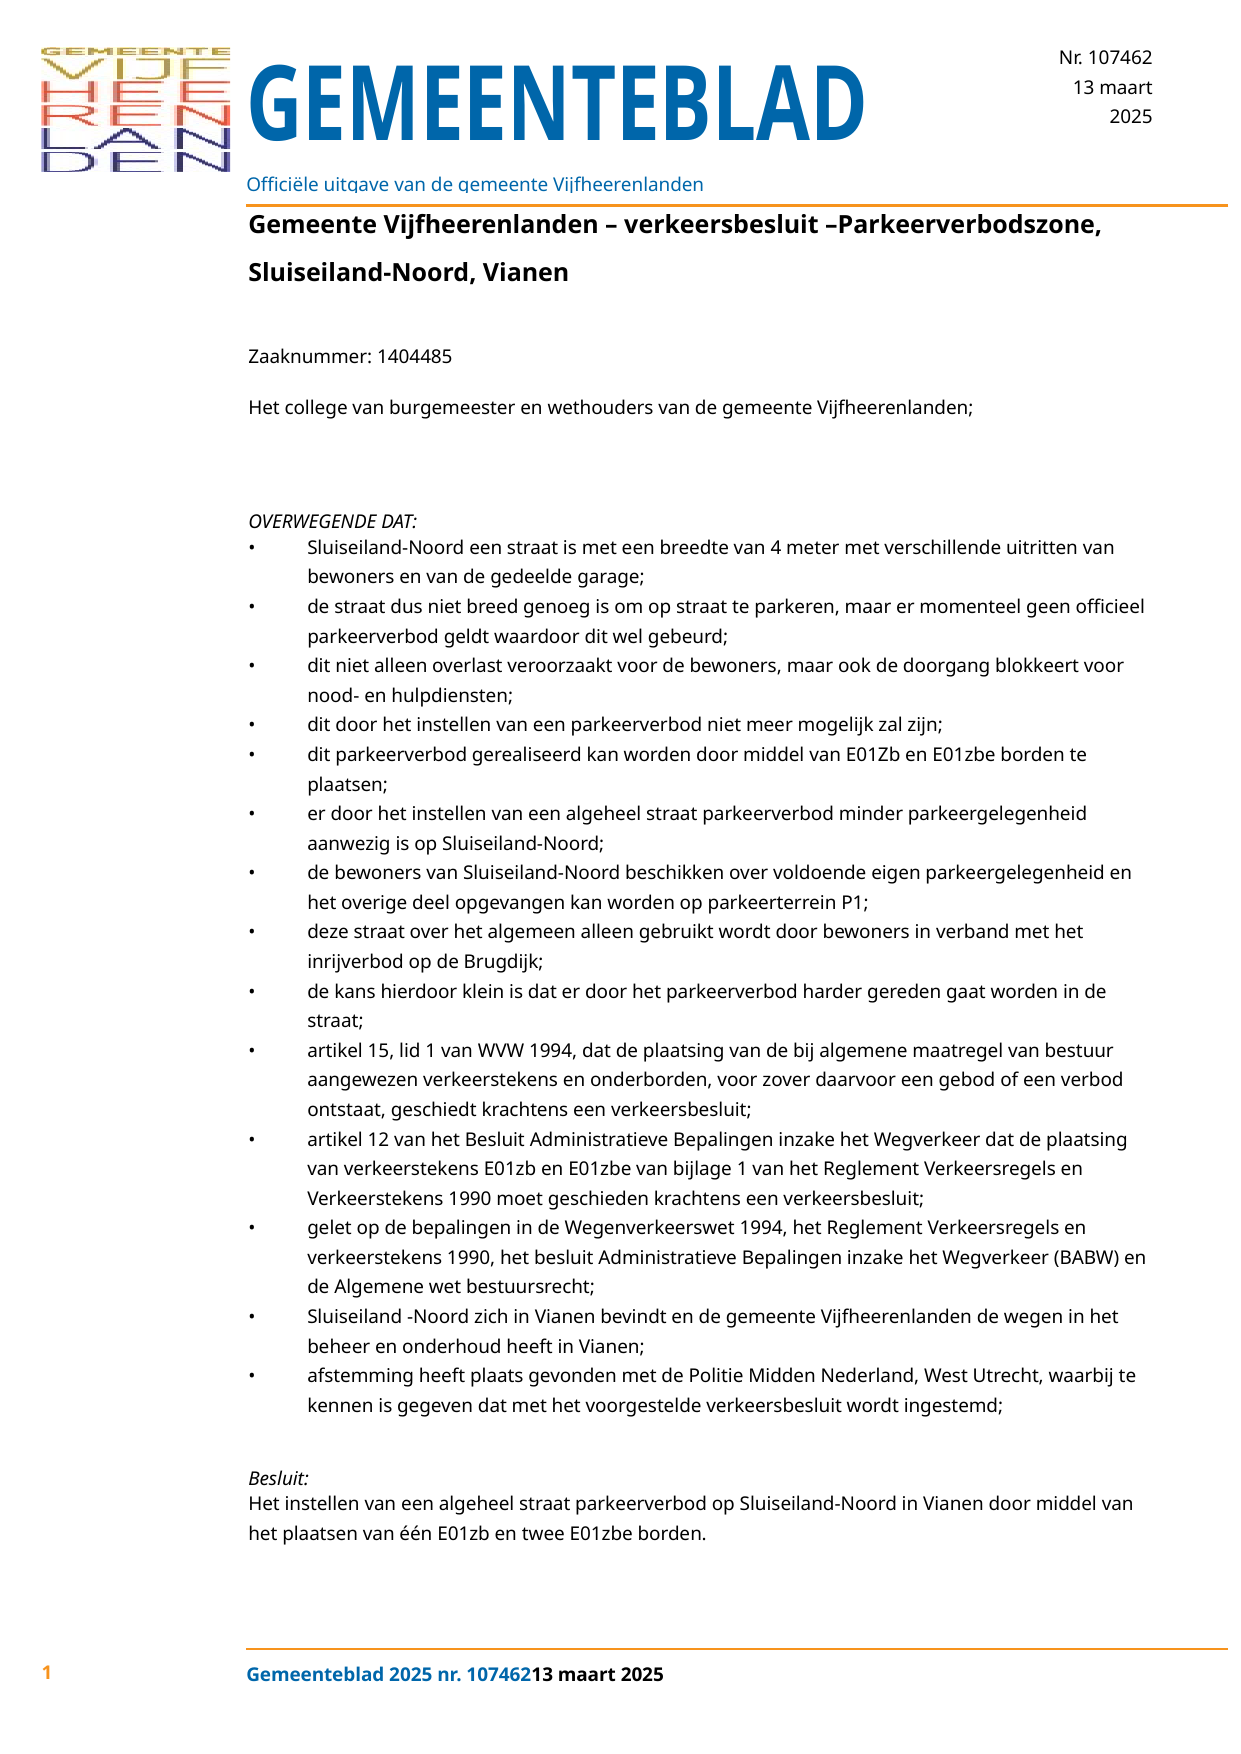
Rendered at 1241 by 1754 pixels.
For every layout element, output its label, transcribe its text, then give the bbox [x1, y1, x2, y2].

list artikel 12 van het Besluit Administratieve Bepalingen inzake het Wegverkeer dat de plaatsing van verkeerstekens E01zb en E01zbe van bijlage 1 van het Reglement Verkeersregels en Verkeerstekens 1990 moet geschieden krachtens een verkeersbesluit; [248, 1126, 1152, 1211]
list de bewoners van Sluiseiland-Noord beschikken over voldoende eigen parkeergelegenheid en het overige deel opgevangen kan worden op parkeerterrein P1; [248, 859, 1152, 915]
list afstemming heeft plaats gevonden met de Politie Midden Nederland, West Utrecht, waarbij te kennen is gegeven dat met het voorgestelde verkeersbesluit wordt ingestemd; [248, 1362, 1152, 1418]
list deze straat over het algemeen alleen gebruikt wordt door bewoners in verband met het inrijverbod op de Brugdijk; [248, 919, 1152, 974]
list gelet op de bepalingen in de Wegenverkeerswet 1994, het Reglement Verkeersregels en verkeerstekens 1990, het besluit Administratieve Bepalingen inzake het Wegverkeer (BABW) en de Algemene wet bestuursrecht; [248, 1214, 1152, 1299]
text Zaaknummer: 1404485 [248, 344, 1152, 369]
list dit door het instellen van een parkeerverbod niet meer mogelijk zal zijn; [248, 712, 1152, 737]
list de straat dus niet breed genoeg is om op straat te parkeren, maar er momenteel geen officieel parkeerverbod geldt waardoor dit wel gebeurd; [248, 593, 1152, 649]
picture [41, 47, 231, 172]
text OVERWEGENDE DAT: [248, 508, 1152, 534]
text Het college van burgemeester en wethouders van de gemeente Vijfheerenlanden; [248, 394, 1152, 420]
text Besluit: [248, 1465, 1152, 1491]
list de kans hierdoor klein is dat er door het parkeerverbod harder gereden gaat worden in de straat; [248, 978, 1152, 1033]
list Sluiseiland -Noord zich in Vianen bevindt en de gemeente Vijfheerenlanden de wegen in het beheer en onderhoud heeft in Vianen; [248, 1303, 1152, 1359]
text Gemeente Vijfheerenlanden – verkeersbesluit –Parkeerverbodszone, Sluiseiland-Noord, Vianen [248, 207, 1152, 288]
text Het instellen van een algeheel straat parkeerverbod op Sluiseiland-Noord in Vianen door middel van het plaatsen van één E01zb en twee E01zbe borden. [248, 1491, 1152, 1546]
list dit parkeerverbod gerealiseerd kan worden door middel van E01Zb en E01zbe borden te plaatsen; [248, 741, 1152, 797]
list artikel 15, lid 1 van WVW 1994, dat de plaatsing van de bij algemene maatregel van bestuur aangewezen verkeerstekens en onderborden, voor zover daarvoor een gebod of een verbod ontstaat, geschiedt krachtens een verkeersbesluit; [248, 1037, 1152, 1122]
list Sluiseiland-Noord een straat is met een breedte van 4 meter met verschillende uitritten van bewoners en van de gedeelde garage; [248, 534, 1152, 589]
list dit niet alleen overlast veroorzaakt voor de bewoners, maar ook de doorgang blokkeert voor nood- en hulpdiensten; [248, 652, 1152, 708]
list er door het instellen van een algeheel straat parkeerverbod minder parkeergelegenheid aanwezig is op Sluiseiland-Noord; [248, 800, 1152, 856]
